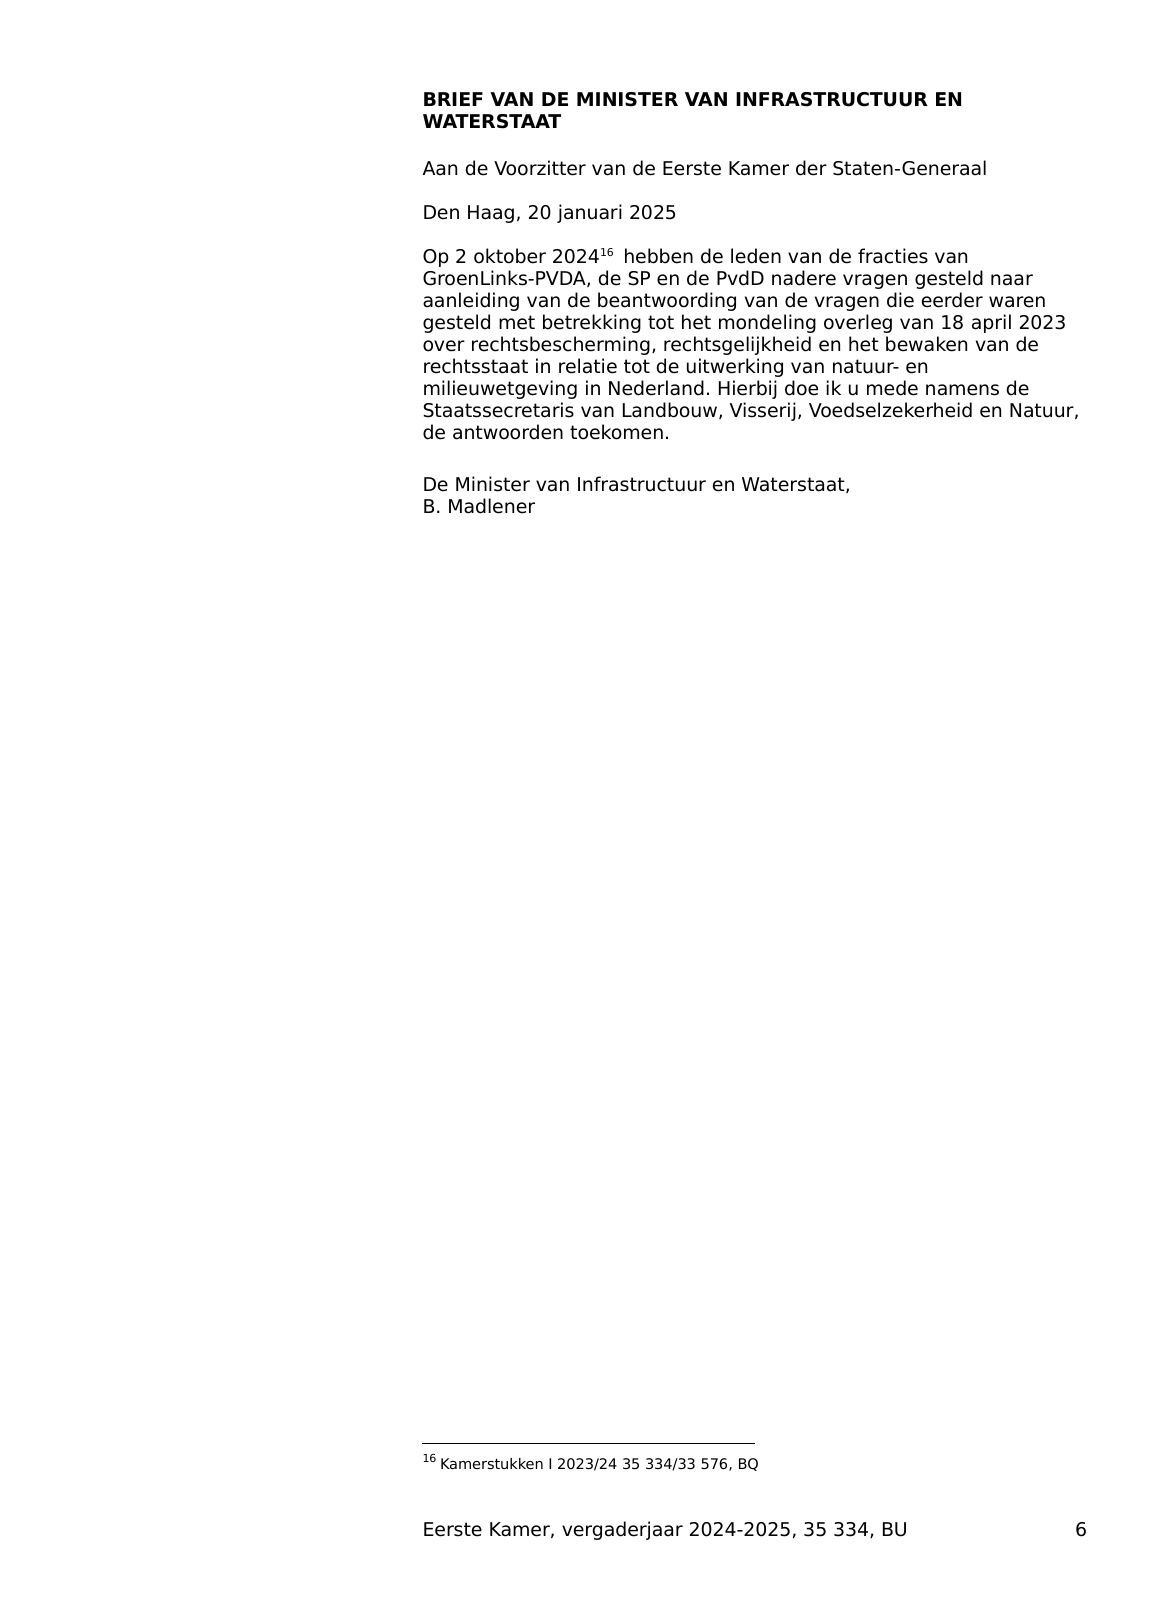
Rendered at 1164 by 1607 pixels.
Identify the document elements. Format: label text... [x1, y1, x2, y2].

text Op 2 oktober 2024 hebben de leden van de fracties van GroenLinks-PVDA, de SP en de PvdD nadere vragen gesteld naar aanleiding van de beantwoording van de vragen die eerder waren gesteld met betrekking tot het mondeling overleg van 18 april 2023 over rechtsbescherming, rechtsgelijkheid en het bewaken van de rechtsstaat in relatie tot de uitwerking van natuur- en milieuwetgeving in Nederland. Hierbij doe ik u mede namens de Staatssecretaris van Landbouw, Visserij, Voedselzekerheid en Natuur, de antwoorden toekomen. [422, 246, 1087, 444]
text De Minister van Infrastructuur en Waterstaat, B. Madlener [422, 474, 1087, 518]
text Aan de Voorzitter van de Eerste Kamer der Staten-Generaal [422, 158, 1087, 180]
text Den Haag, 20 januari 2025 [422, 202, 1087, 224]
subtitle BRIEF VAN DE MINISTER VAN INFRASTRUCTUUR EN WATERSTAAT [422, 89, 1087, 133]
text Kamerstukken I 2023/24 35 334/33 576, BQ [422, 1452, 1087, 1474]
